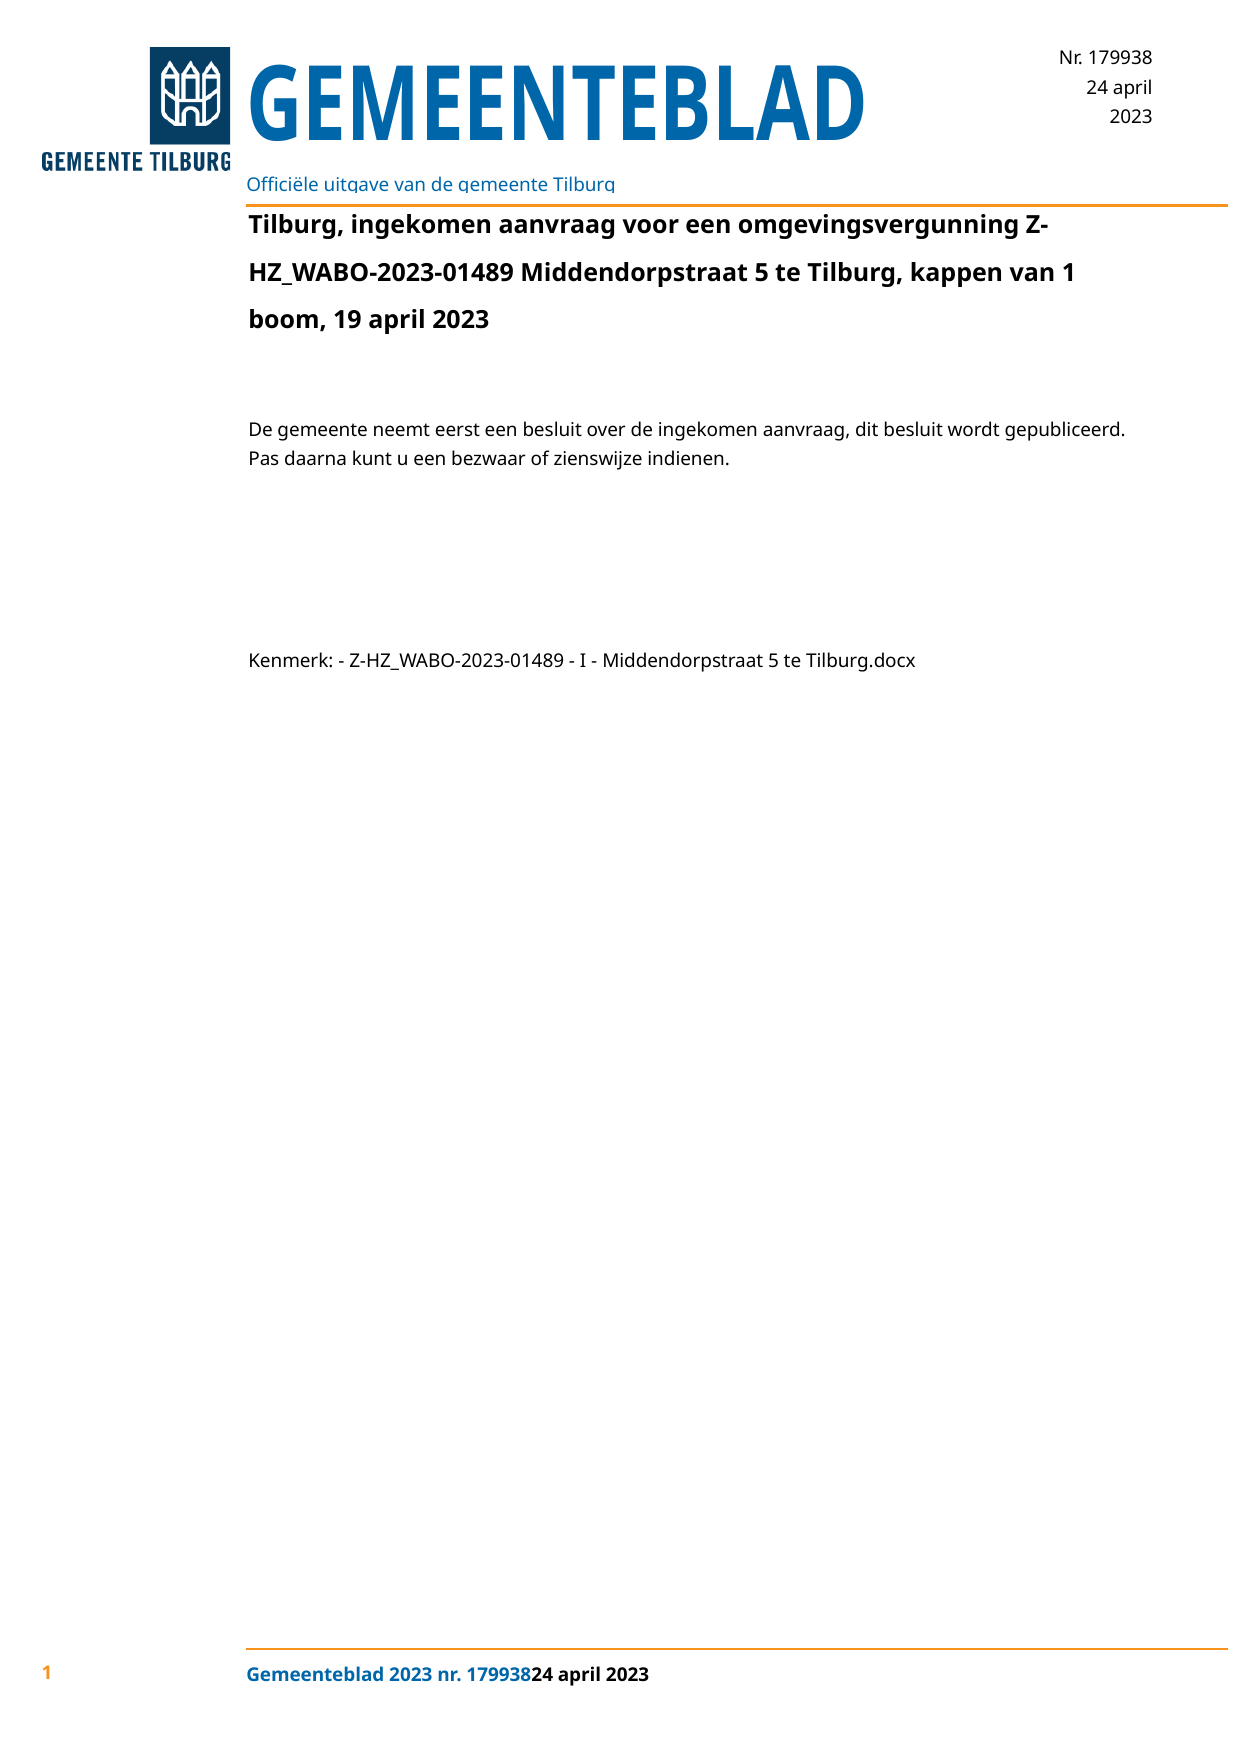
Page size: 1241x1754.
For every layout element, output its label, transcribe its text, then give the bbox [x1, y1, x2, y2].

text Kenmerk: - Z-HZ_WABO-2023-01489 - I - Middendorpstraat 5 te Tilburg.docx [248, 647, 1152, 673]
text Tilburg, ingekomen aanvraag voor een omgevingsvergunning Z-HZ_WABO-2023-01489 Middendorpstraat 5 te Tilburg, kappen van 1 boom, 19 april 2023 [248, 207, 1152, 336]
picture [41, 47, 231, 172]
text De gemeente neemt eerst een besluit over de ingekomen aanvraag, dit besluit wordt gepubliceerd. Pas daarna kunt u een bezwaar of zienswijze indienen. [248, 416, 1152, 471]
